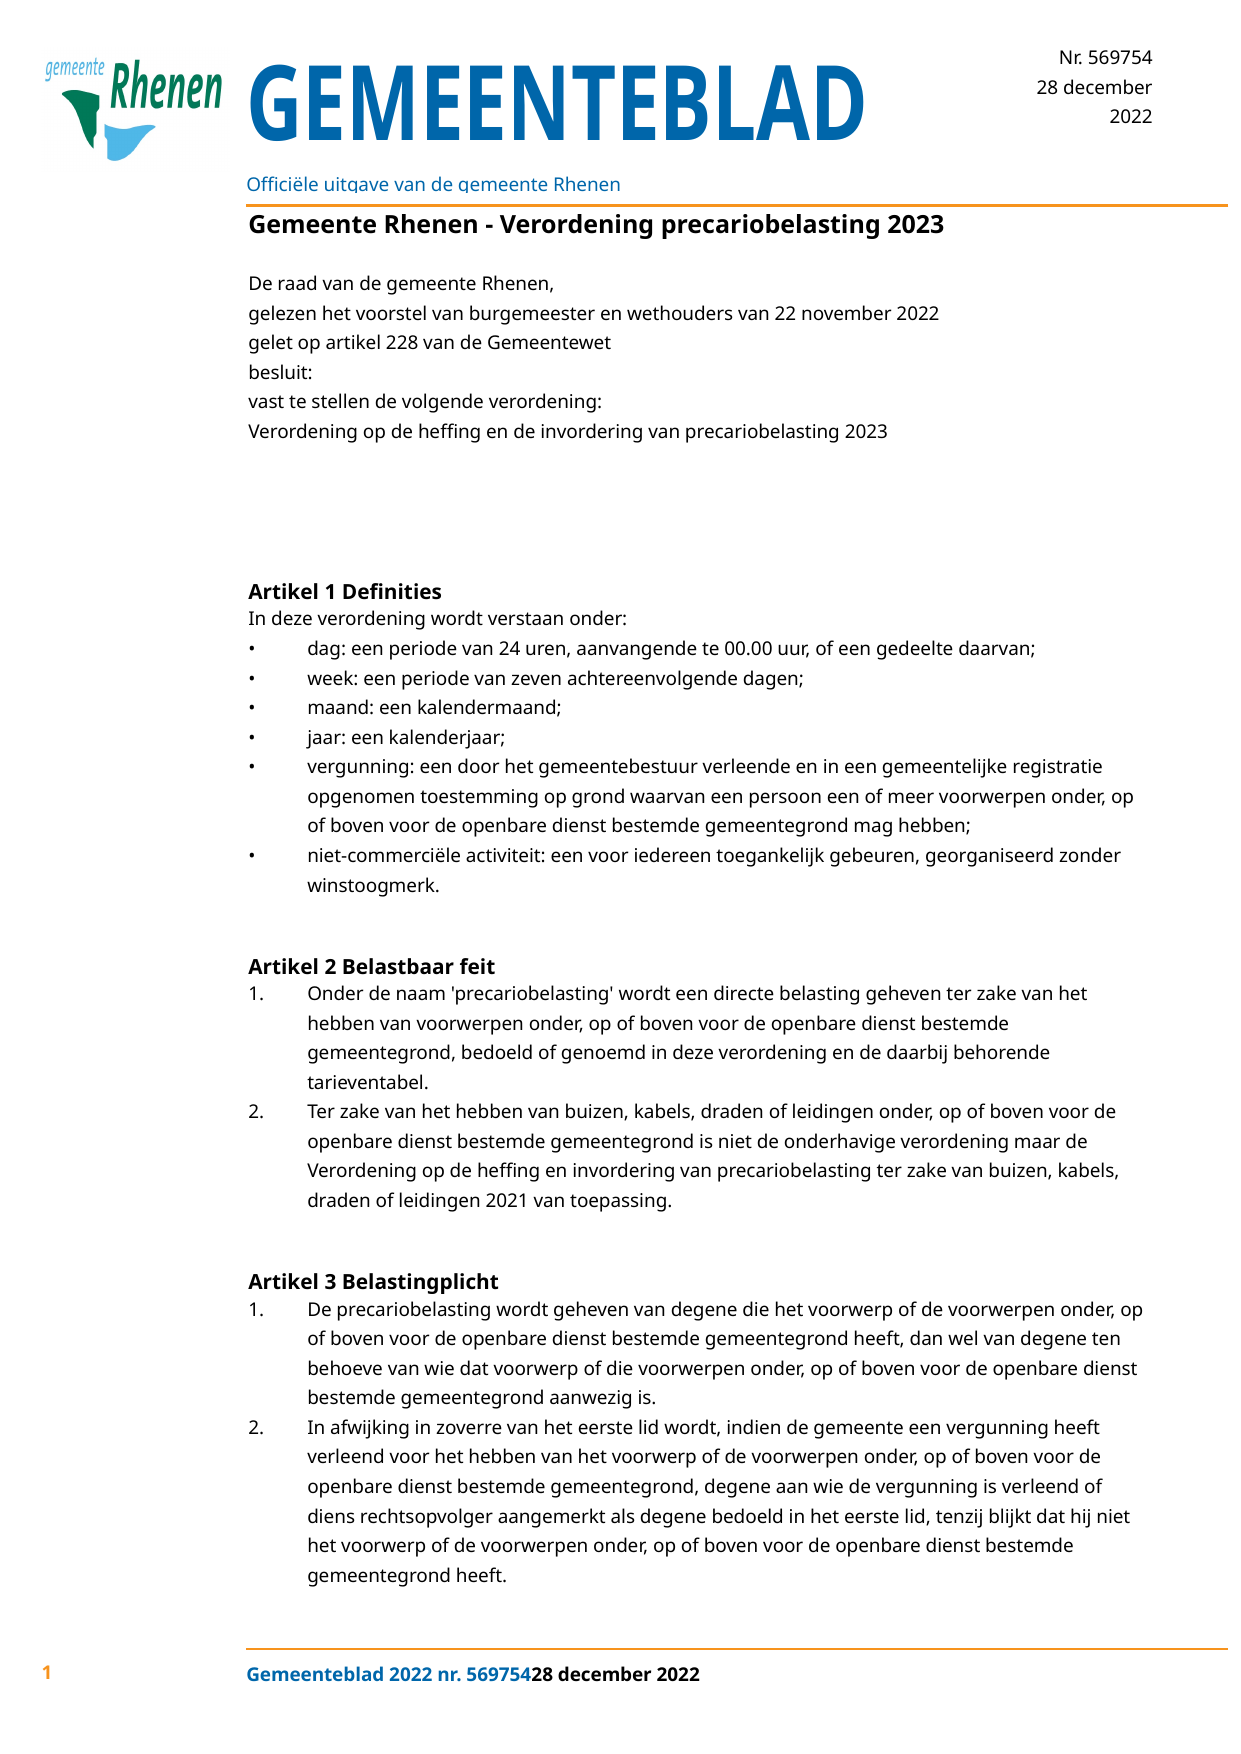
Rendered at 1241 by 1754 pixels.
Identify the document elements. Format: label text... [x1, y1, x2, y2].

text gelet op artikel 228 van de Gemeentewet [248, 329, 1152, 355]
picture [41, 47, 231, 172]
text In deze verordening wordt verstaan onder: [248, 606, 1152, 631]
text besluit: [248, 359, 1152, 385]
list niet-commerciële activiteit: een voor iedereen toegankelijk gebeuren, georganiseerd zonder winstoogmerk. [248, 842, 1152, 897]
list maand: een kalendermaand; [248, 694, 1152, 720]
text Gemeente Rhenen - Verordening precariobelasting 2023 [248, 207, 1152, 241]
text Artikel 2 Belastbaar feit [248, 952, 1152, 980]
text Artikel 1 Definities [248, 577, 1152, 606]
list dag: een periode van 24 uren, aanvangende te 00.00 uur, of een gedeelte daarvan; [248, 635, 1152, 661]
list week: een periode van zeven achtereenvolgende dagen; [248, 665, 1152, 690]
list De precariobelasting wordt geheven van degene die het voorwerp of de voorwerpen onder, op of boven voor de openbare dienst bestemde gemeentegrond heeft, dan wel van degene ten behoeve van wie dat voorwerp of die voorwerpen onder, op of boven voor de openbare dienst bestemde gemeentegrond aanwezig is. [248, 1296, 1152, 1410]
text gelezen het voorstel van burgemeester en wethouders van 22 november 2022 [248, 300, 1152, 326]
text vast te stellen de volgende verordening: [248, 389, 1152, 414]
list vergunning: een door het gemeentebestuur verleende en in een gemeentelijke registratie opgenomen toestemming op grond waarvan een persoon een of meer voorwerpen onder, op of boven voor de openbare dienst bestemde gemeentegrond mag hebben; [248, 753, 1152, 838]
text Artikel 3 Belastingplicht [248, 1267, 1152, 1296]
text Verordening op de heffing en de invordering van precariobelasting 2023 [248, 418, 1152, 444]
list Ter zake van het hebben van buizen, kabels, draden of leidingen onder, op of boven voor de openbare dienst bestemde gemeentegrond is niet de onderhavige verordening maar de Verordening op de heffing en invordering van precariobelasting ter zake van buizen, kabels, draden of leidingen 2021 van toepassing. [248, 1098, 1152, 1213]
list Onder de naam 'precariobelasting' wordt een directe belasting geheven ter zake van het hebben van voorwerpen onder, op of boven voor de openbare dienst bestemde gemeentegrond, bedoeld of genoemd in deze verordening en de daarbij behorende tarieventabel. [248, 980, 1152, 1095]
list jaar: een kalenderjaar; [248, 724, 1152, 749]
list In afwijking in zoverre van het eerste lid wordt, indien de gemeente een vergunning heeft verleend voor het hebben van het voorwerp of de voorwerpen onder, op of boven voor de openbare dienst bestemde gemeentegrond, degene aan wie de vergunning is verleend of diens rechtsopvolger aangemerkt als degene bedoeld in het eerste lid, tenzij blijkt dat hij niet het voorwerp of de voorwerpen onder, op of boven voor de openbare dienst bestemde gemeentegrond heeft. [248, 1414, 1152, 1588]
text De raad van de gemeente Rhenen, [248, 270, 1152, 296]
